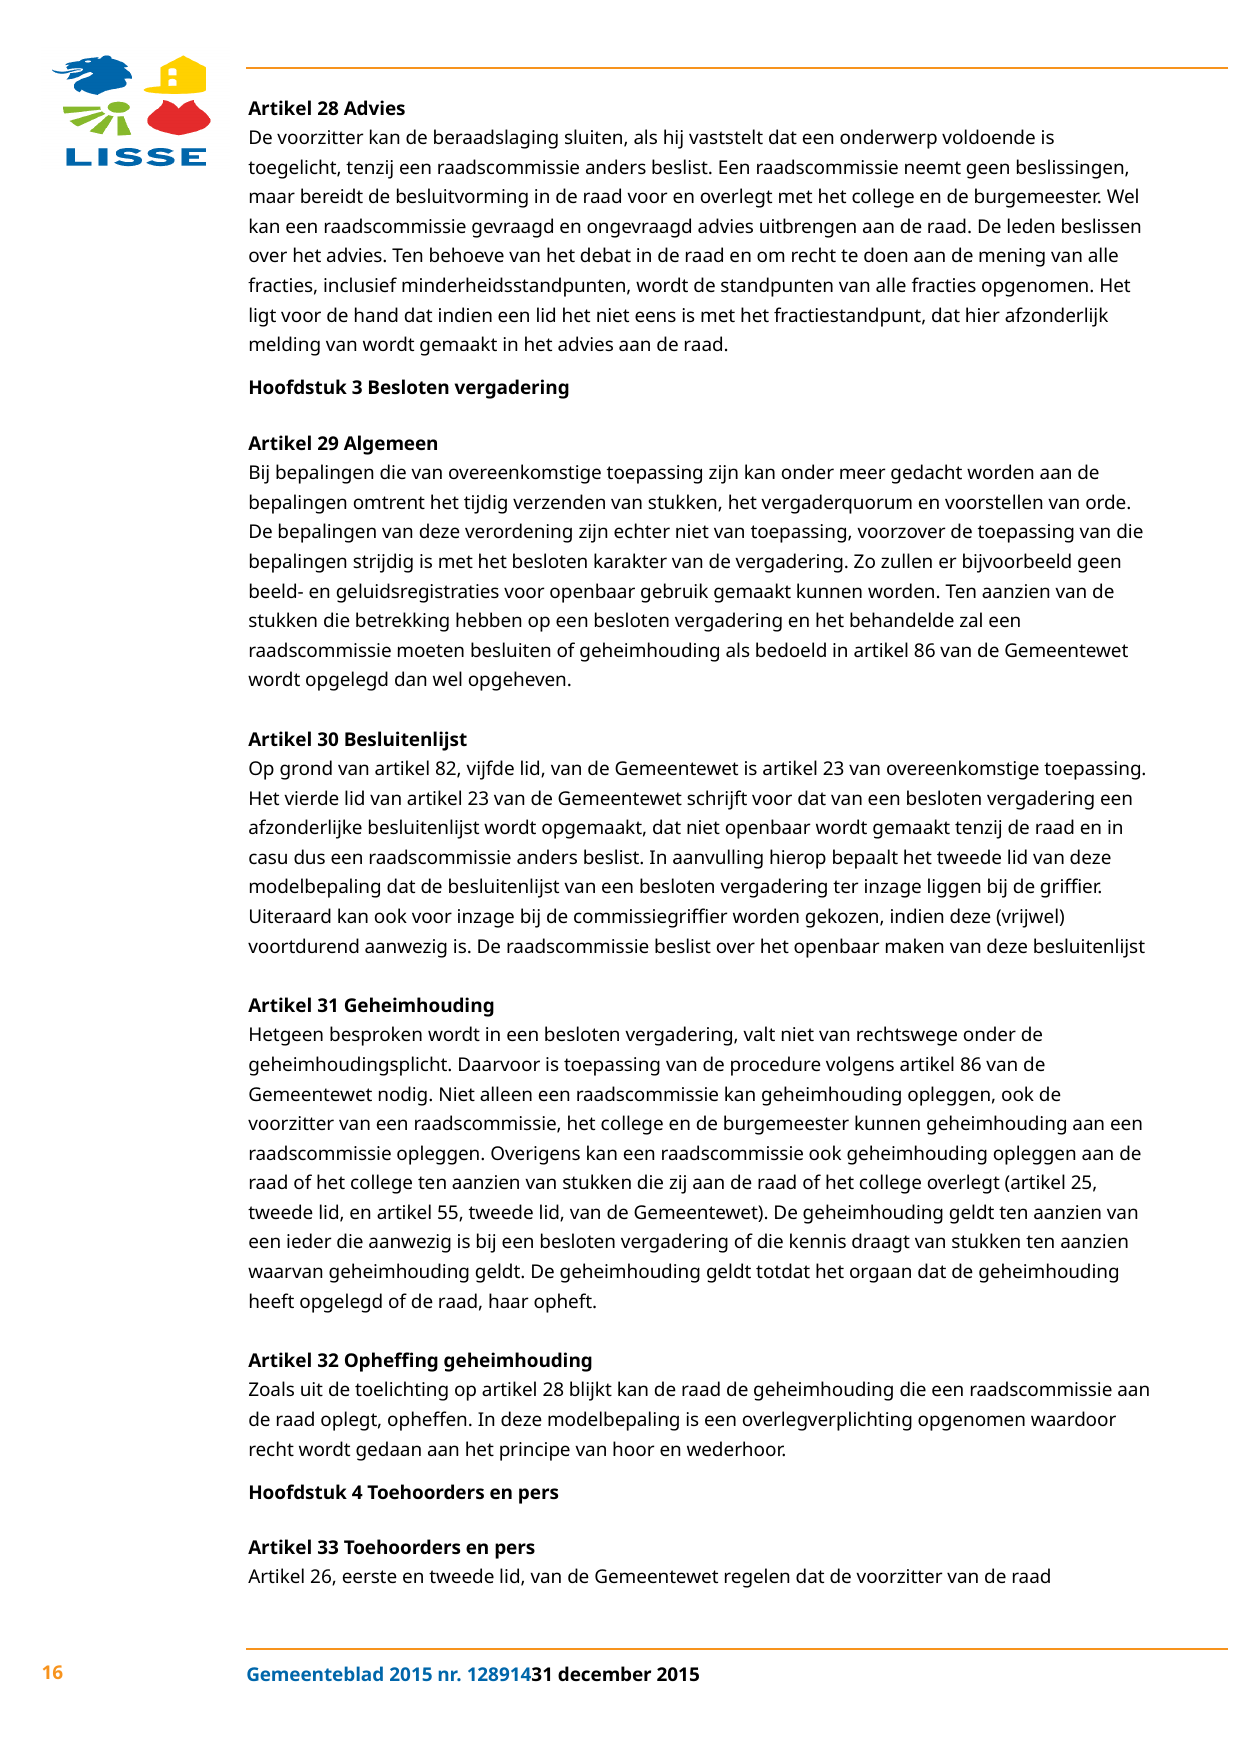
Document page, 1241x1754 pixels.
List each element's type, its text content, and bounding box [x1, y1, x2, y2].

text Bij bepalingen die van overeenkomstige toepassing zijn kan onder meer gedacht worden aan de bepalingen omtrent het tijdig verzenden van stukken, het vergaderquorum en voorstellen van orde. De bepalingen van deze verordening zijn echter niet van toepassing, voorzover de toepassing van die bepalingen strijdig is met het besloten karakter van de vergadering. Zo zullen er bijvoorbeeld geen beeld- en geluidsregistraties voor openbaar gebruik gemaakt kunnen worden. Ten aanzien van de stukken die betrekking hebben op een besloten vergadering en het behandelde zal een raadscommissie moeten besluiten of geheimhouding als bedoeld in artikel 86 van de Gemeentewet wordt opgelegd dan wel opgeheven. [248, 459, 1152, 692]
text Zoals uit de toelichting op artikel 28 blijkt kan de raad de geheimhouding die een raadscommissie aan de raad oplegt, opheffen. In deze modelbepaling is een overlegverplichting opgenomen waardoor recht wordt gedaan aan het principe van hoor en wederhoor. [248, 1377, 1152, 1461]
text Artikel 32 Opheffing geheimhouding [248, 1347, 1152, 1373]
text Artikel 33 Toehoorders en pers [248, 1534, 1152, 1560]
text Hoofdstuk 4 Toehoorders en pers [248, 1479, 1152, 1504]
text Hetgeen besproken wordt in een besloten vergadering, valt niet van rechtswege onder de geheimhoudingsplicht. Daarvoor is toepassing van de procedure volgens artikel 86 van de Gemeentewet nodig. Niet alleen een raadscommissie kan geheimhouding opleggen, ook de voorzitter van een raadscommissie, het college en de burgemeester kunnen geheimhouding aan een raadscommissie opleggen. Overigens kan een raadscommissie ook geheimhouding opleggen aan de raad of het college ten aanzien van stukken die zij aan de raad of het college overlegt (artikel 25, tweede lid, en artikel 55, tweede lid, van de Gemeentewet). De geheimhouding geldt ten aanzien van een ieder die aanwezig is bij een besloten vergadering of die kennis draagt van stukken ten aanzien waarvan geheimhouding geldt. De geheimhouding geldt totdat het orgaan dat de geheimhouding heeft opgelegd of de raad, haar opheft. [248, 1022, 1152, 1313]
text De voorzitter kan de beraadslaging sluiten, als hij vaststelt dat een onderwerp voldoende is toegelicht, tenzij een raadscommissie anders beslist. Een raadscommissie neemt geen beslissingen, maar bereidt de besluitvorming in de raad voor en overlegt met het college en de burgemeester. Wel kan een raadscommissie gevraagd en ongevraagd advies uitbrengen aan de raad. De leden beslissen over het advies. Ten behoeve van het debat in de raad en om recht te doen aan de mening van alle fracties, inclusief minderheidsstandpunten, wordt de standpunten van alle fracties opgenomen. Het ligt voor de hand dat indien een lid het niet eens is met het fractiestandpunt, dat hier afzonderlijk melding van wordt gemaakt in het advies aan de raad. [248, 124, 1152, 357]
text Artikel 31 Geheimhouding [248, 992, 1152, 1018]
text Artikel 28 Advies [248, 95, 1152, 121]
text Op grond van artikel 82, vijfde lid, van de Gemeentewet is artikel 23 van overeenkomstige toepassing. Het vierde lid van artikel 23 van de Gemeentewet schrijft voor dat van een besloten vergadering een afzonderlijke besluitenlijst wordt opgemaakt, dat niet openbaar wordt gemaakt tenzij de raad en in casu dus een raadscommissie anders beslist. In aanvulling hierop bepaalt het tweede lid van deze modelbepaling dat de besluitenlijst van een besloten vergadering ter inzage liggen bij de griffier. Uiteraard kan ook voor inzage bij de commissiegriffier worden gekozen, indien deze (vrijwel) voortdurend aanwezig is. De raadscommissie beslist over het openbaar maken van deze besluitenlijst [248, 755, 1152, 958]
picture [41, 47, 231, 172]
text Artikel 29 Algemeen [248, 430, 1152, 456]
text Hoofdstuk 3 Besloten vergadering [248, 374, 1152, 400]
text Artikel 26, eerste en tweede lid, van de Gemeentewet regelen dat de voorzitter van de raad [248, 1564, 1152, 1589]
text Artikel 30 Besluitenlijst [248, 726, 1152, 751]
